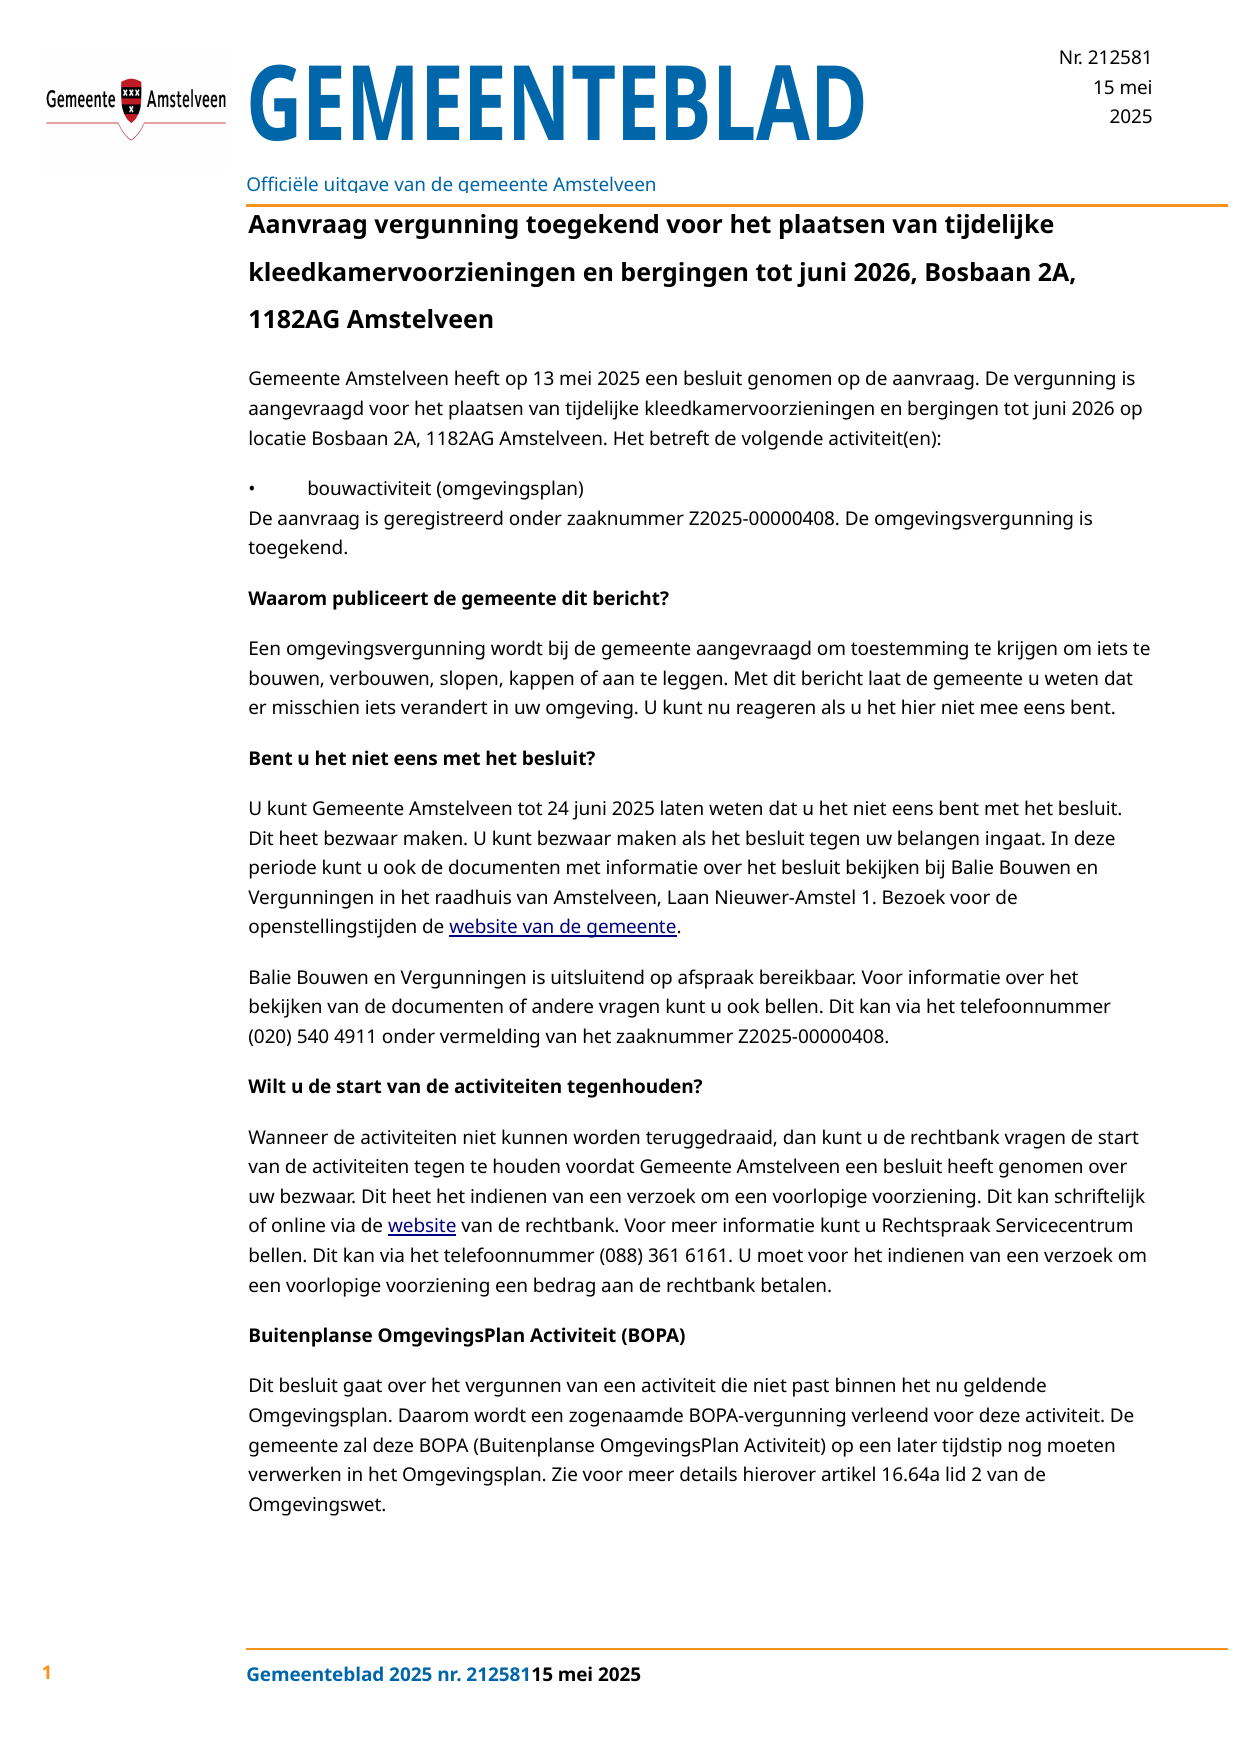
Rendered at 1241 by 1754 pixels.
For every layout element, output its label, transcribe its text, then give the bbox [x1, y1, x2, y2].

text Buitenplanse OmgevingsPlan Activiteit (BOPA) [248, 1322, 1152, 1348]
text Bent u het niet eens met het besluit? [248, 745, 1152, 770]
text Aanvraag vergunning toegekend voor het plaatsen van tijdelijke kleedkamervoorzieningen en bergingen tot juni 2026, Bosbaan 2A, 1182AG Amstelveen [248, 207, 1152, 336]
text U kunt Gemeente Amstelveen tot 24 juni 2025 laten weten dat u het niet eens bent met het besluit. Dit heet bezwaar maken. U kunt bezwaar maken als het besluit tegen uw belangen ingaat. In deze periode kunt u ook de documenten met informatie over het besluit bekijken bij Balie Bouwen en Vergunningen in het raadhuis van Amstelveen, Laan Nieuwer-Amstel 1. Bezoek voor de openstellingstijden de website van de gemeente. [248, 795, 1152, 939]
text Dit besluit gaat over het vergunnen van een activiteit die niet past binnen het nu geldende Omgevingsplan. Daarom wordt een zogenaamde BOPA-vergunning verleend voor deze activiteit. De gemeente zal deze BOPA (Buitenplanse OmgevingsPlan Activiteit) op een later tijdstip nog moeten verwerken in het Omgevingsplan. Zie voor meer details hierover artikel 16.64a lid 2 van de Omgevingswet. [248, 1373, 1152, 1517]
picture [41, 47, 231, 172]
text Een omgevingsvergunning wordt bij de gemeente aangevraagd om toestemming te krijgen om iets te bouwen, verbouwen, slopen, kappen of aan te leggen. Met dit bericht laat de gemeente u weten dat er misschien iets verandert in uw omgeving. U kunt nu reageren als u het hier niet mee eens bent. [248, 635, 1152, 720]
text Wilt u de start van de activiteiten tegenhouden? [248, 1073, 1152, 1099]
text De aanvraag is geregistreerd onder zaaknummer Z2025-00000408. De omgevingsvergunning is toegekend. [248, 505, 1152, 560]
text Balie Bouwen en Vergunningen is uitsluitend op afspraak bereikbaar. Voor informatie over het bekijken van de documenten of andere vragen kunt u ook bellen. Dit kan via het telefoonnummer (020) 540 4911 onder vermelding van het zaaknummer Z2025-00000408. [248, 964, 1152, 1049]
text Gemeente Amstelveen heeft op 13 mei 2025 een besluit genomen op de aanvraag. De vergunning is aangevraagd voor het plaatsen van tijdelijke kleedkamervoorzieningen en bergingen tot juni 2026 op locatie Bosbaan 2A, 1182AG Amstelveen. Het betreft de volgende activiteit(en): [248, 366, 1152, 450]
text Waarom publiceert de gemeente dit bericht? [248, 585, 1152, 610]
text Wanneer de activiteiten niet kunnen worden teruggedraaid, dan kunt u de rechtbank vragen de start van de activiteiten tegen te houden voordat Gemeente Amstelveen een besluit heeft genomen over uw bezwaar. Dit heet het indienen van een verzoek om een voorlopige voorziening. Dit kan schriftelijk of online via de website van de rechtbank. Voor meer informatie kunt u Rechtspraak Servicecentrum bellen. Dit kan via het telefoonnummer (088) 361 6161. U moet voor het indienen van een verzoek om een voorlopige voorziening een bedrag aan de rechtbank betalen. [248, 1124, 1152, 1297]
list bouwactiviteit (omgevingsplan) [248, 475, 1152, 501]
